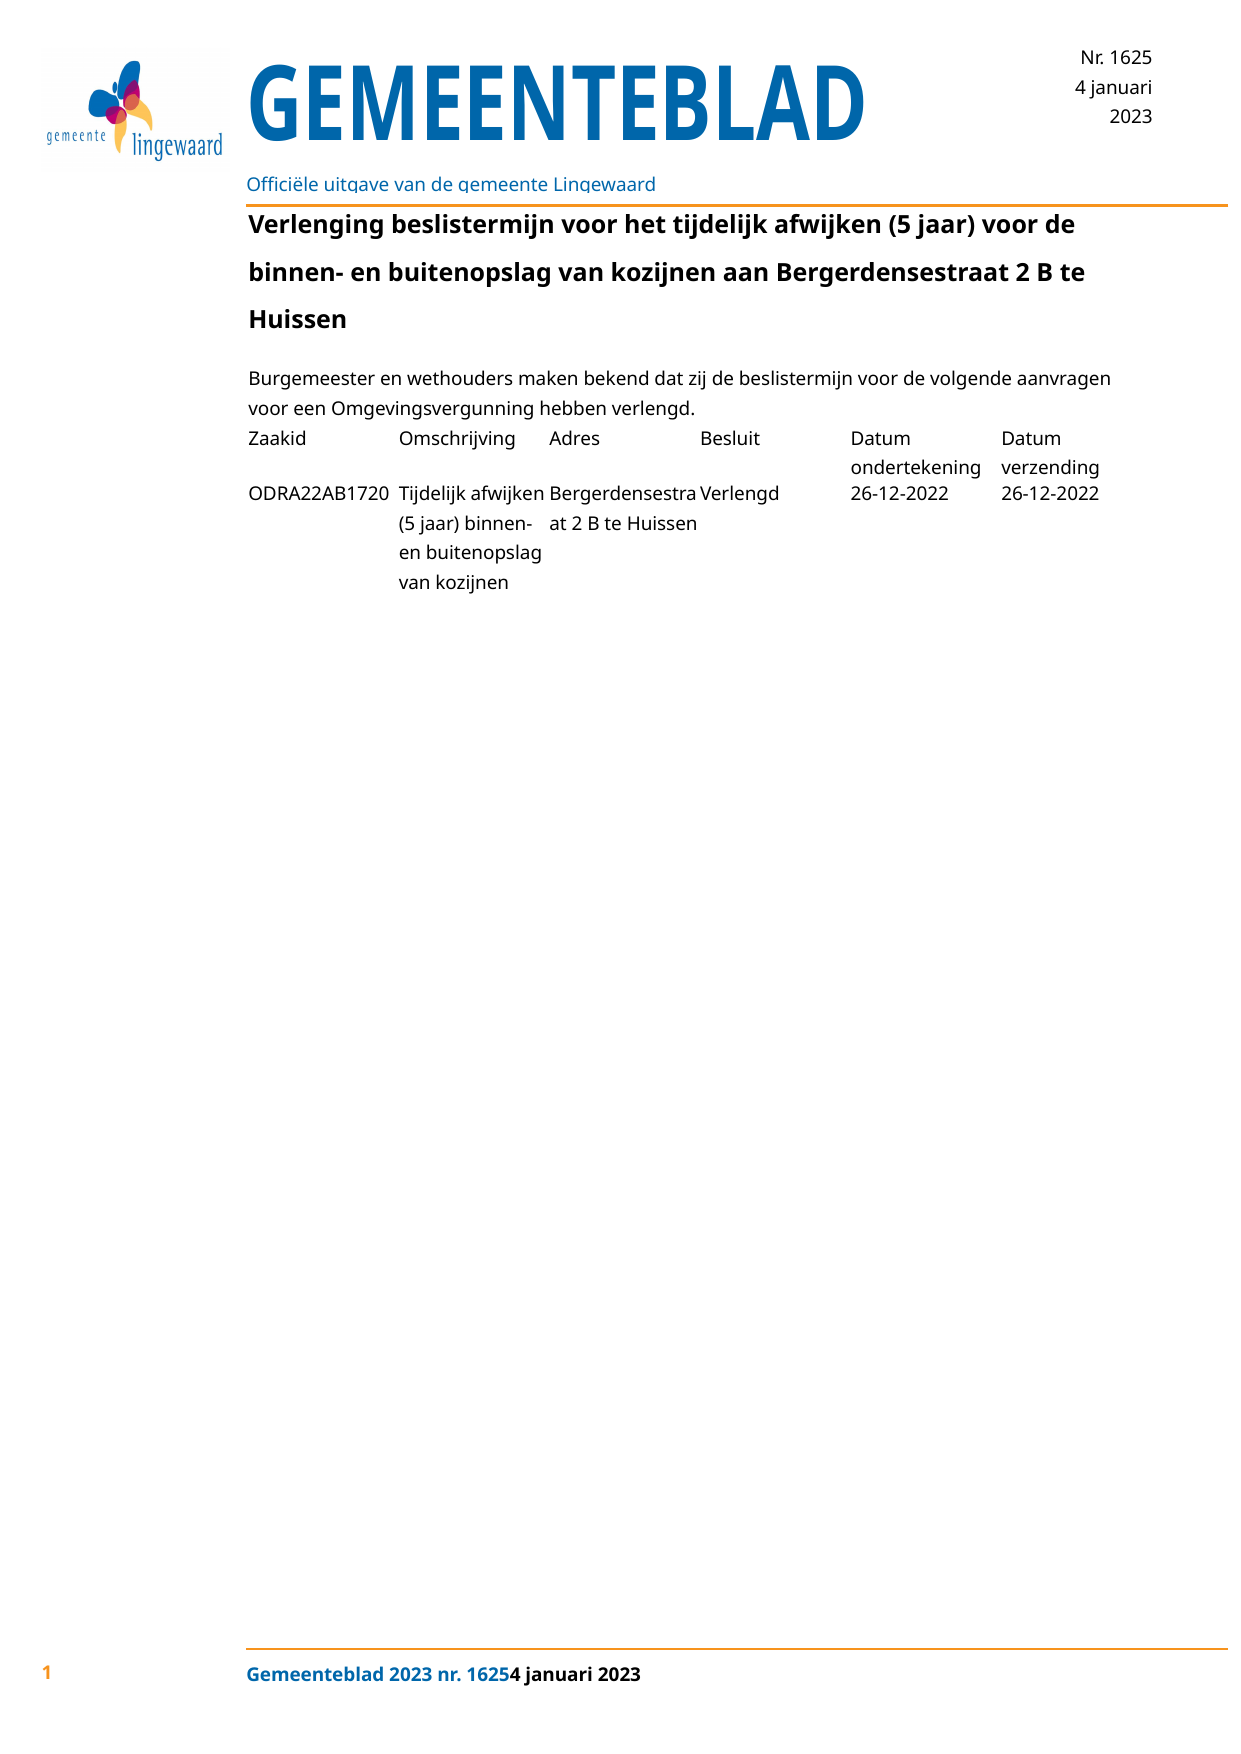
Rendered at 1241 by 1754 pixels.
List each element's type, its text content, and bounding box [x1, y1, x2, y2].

table_header Adres [549, 425, 700, 480]
table_cell 26-12-2022 [1001, 480, 1152, 594]
table_header Omschrijving [399, 425, 549, 480]
picture [41, 47, 231, 172]
table_header Datum ondertekening [850, 425, 1001, 480]
table_cell ODRA22AB1720 [248, 480, 398, 594]
table_header Zaakid [248, 425, 398, 480]
table_header Datum verzending [1001, 425, 1152, 480]
text Verlenging beslistermijn voor het tijdelijk afwijken (5 jaar) voor de binnen- en buitenopslag van kozijnen aan Bergerdensestraat 2 B te Huissen [248, 207, 1152, 336]
table_cell 26-12-2022 [850, 480, 1001, 594]
table_cell Tijdelijk afwijken (5 jaar) binnen- en buitenopslag van kozijnen [399, 480, 549, 594]
text Burgemeester en wethouders maken bekend dat zij de beslistermijn voor de volgende aanvragen voor een Omgevingsvergunning hebben verlengd. [248, 366, 1152, 421]
table_header Besluit [700, 425, 850, 480]
table_cell Verlengd [700, 480, 850, 594]
table_cell Bergerdensestraat 2 B te Huissen [549, 480, 700, 594]
